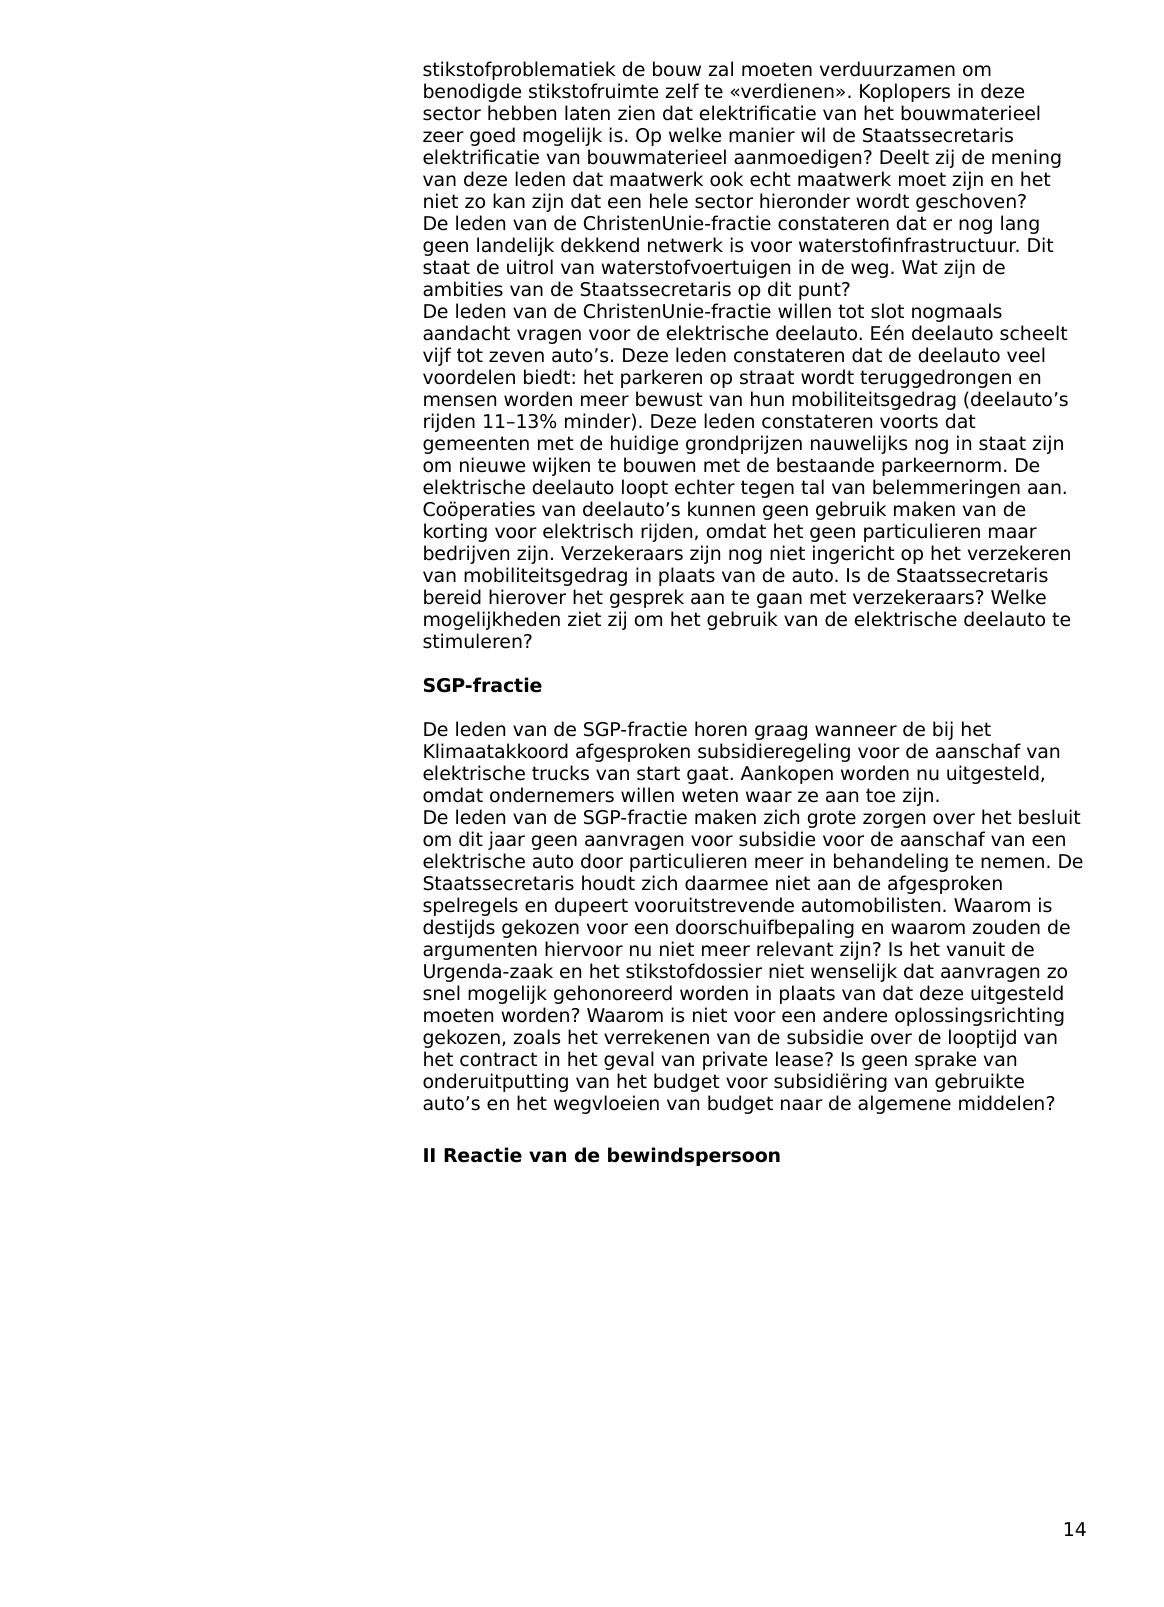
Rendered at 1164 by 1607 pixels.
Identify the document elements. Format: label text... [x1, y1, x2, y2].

text De leden van de SGP-fractie horen graag wanneer de bij het Klimaatakkoord afgesproken subsidieregeling voor de aanschaf van elektrische trucks van start gaat. Aankopen worden nu uitgesteld, omdat ondernemers willen weten waar ze aan toe zijn. [422, 719, 1087, 807]
text stikstofproblematiek de bouw zal moeten verduurzamen om benodigde stikstofruimte zelf te «verdienen». Koplopers in deze sector hebben laten zien dat elektrificatie van het bouwmaterieel zeer goed mogelijk is. Op welke manier wil de Staatssecretaris elektrificatie van bouwmaterieel aanmoedigen? Deelt zij de mening van deze leden dat maatwerk ook echt maatwerk moet zijn en het niet zo kan zijn dat een hele sector hieronder wordt geschoven? [422, 59, 1087, 213]
text De leden van de SGP-fractie maken zich grote zorgen over het besluit om dit jaar geen aanvragen voor subsidie voor de aanschaf van een elektrische auto door particulieren meer in behandeling te nemen. De Staatssecretaris houdt zich daarmee niet aan de afgesproken spelregels en dupeert vooruitstrevende automobilisten. Waarom is destijds gekozen voor een doorschuifbepaling en waarom zouden de argumenten hiervoor nu niet meer relevant zijn? Is het vanuit de Urgenda-zaak en het stikstofdossier niet wenselijk dat aanvragen zo snel mogelijk gehonoreerd worden in plaats van dat deze uitgesteld moeten worden? Waarom is niet voor een andere oplossingsrichting gekozen, zoals het verrekenen van de subsidie over de looptijd van het contract in het geval van private lease? Is geen sprake van onderuitputting van het budget voor subsidiëring van gebruikte auto’s en het wegvloeien van budget naar de algemene middelen? [422, 807, 1087, 1114]
subtitle II Reactie van de bewindspersoon [422, 1144, 1087, 1166]
text De leden van de ChristenUnie-fractie constateren dat er nog lang geen landelijk dekkend netwerk is voor waterstofinfrastructuur. Dit staat de uitrol van waterstofvoertuigen in de weg. Wat zijn de ambities van de Staatssecretaris op dit punt? [422, 213, 1087, 301]
text De leden van de ChristenUnie-fractie willen tot slot nogmaals aandacht vragen voor de elektrische deelauto. Eén deelauto scheelt vijf tot zeven auto’s. Deze leden constateren dat de deelauto veel voordelen biedt: het parkeren op straat wordt teruggedrongen en mensen worden meer bewust van hun mobiliteitsgedrag (deelauto’s rijden 11–13% minder). Deze leden constateren voorts dat gemeenten met de huidige grondprijzen nauwelijks nog in staat zijn om nieuwe wijken te bouwen met de bestaande parkeernorm. De elektrische deelauto loopt echter tegen tal van belemmeringen aan. Coöperaties van deelauto’s kunnen geen gebruik maken van de korting voor elektrisch rijden, omdat het geen particulieren maar bedrijven zijn. Verzekeraars zijn nog niet ingericht op het verzekeren van mobiliteitsgedrag in plaats van de auto. Is de Staatssecretaris bereid hierover het gesprek aan te gaan met verzekeraars? Welke mogelijkheden ziet zij om het gebruik van de elektrische deelauto te stimuleren? [422, 301, 1087, 652]
subtitle SGP-fractie [422, 675, 1087, 697]
